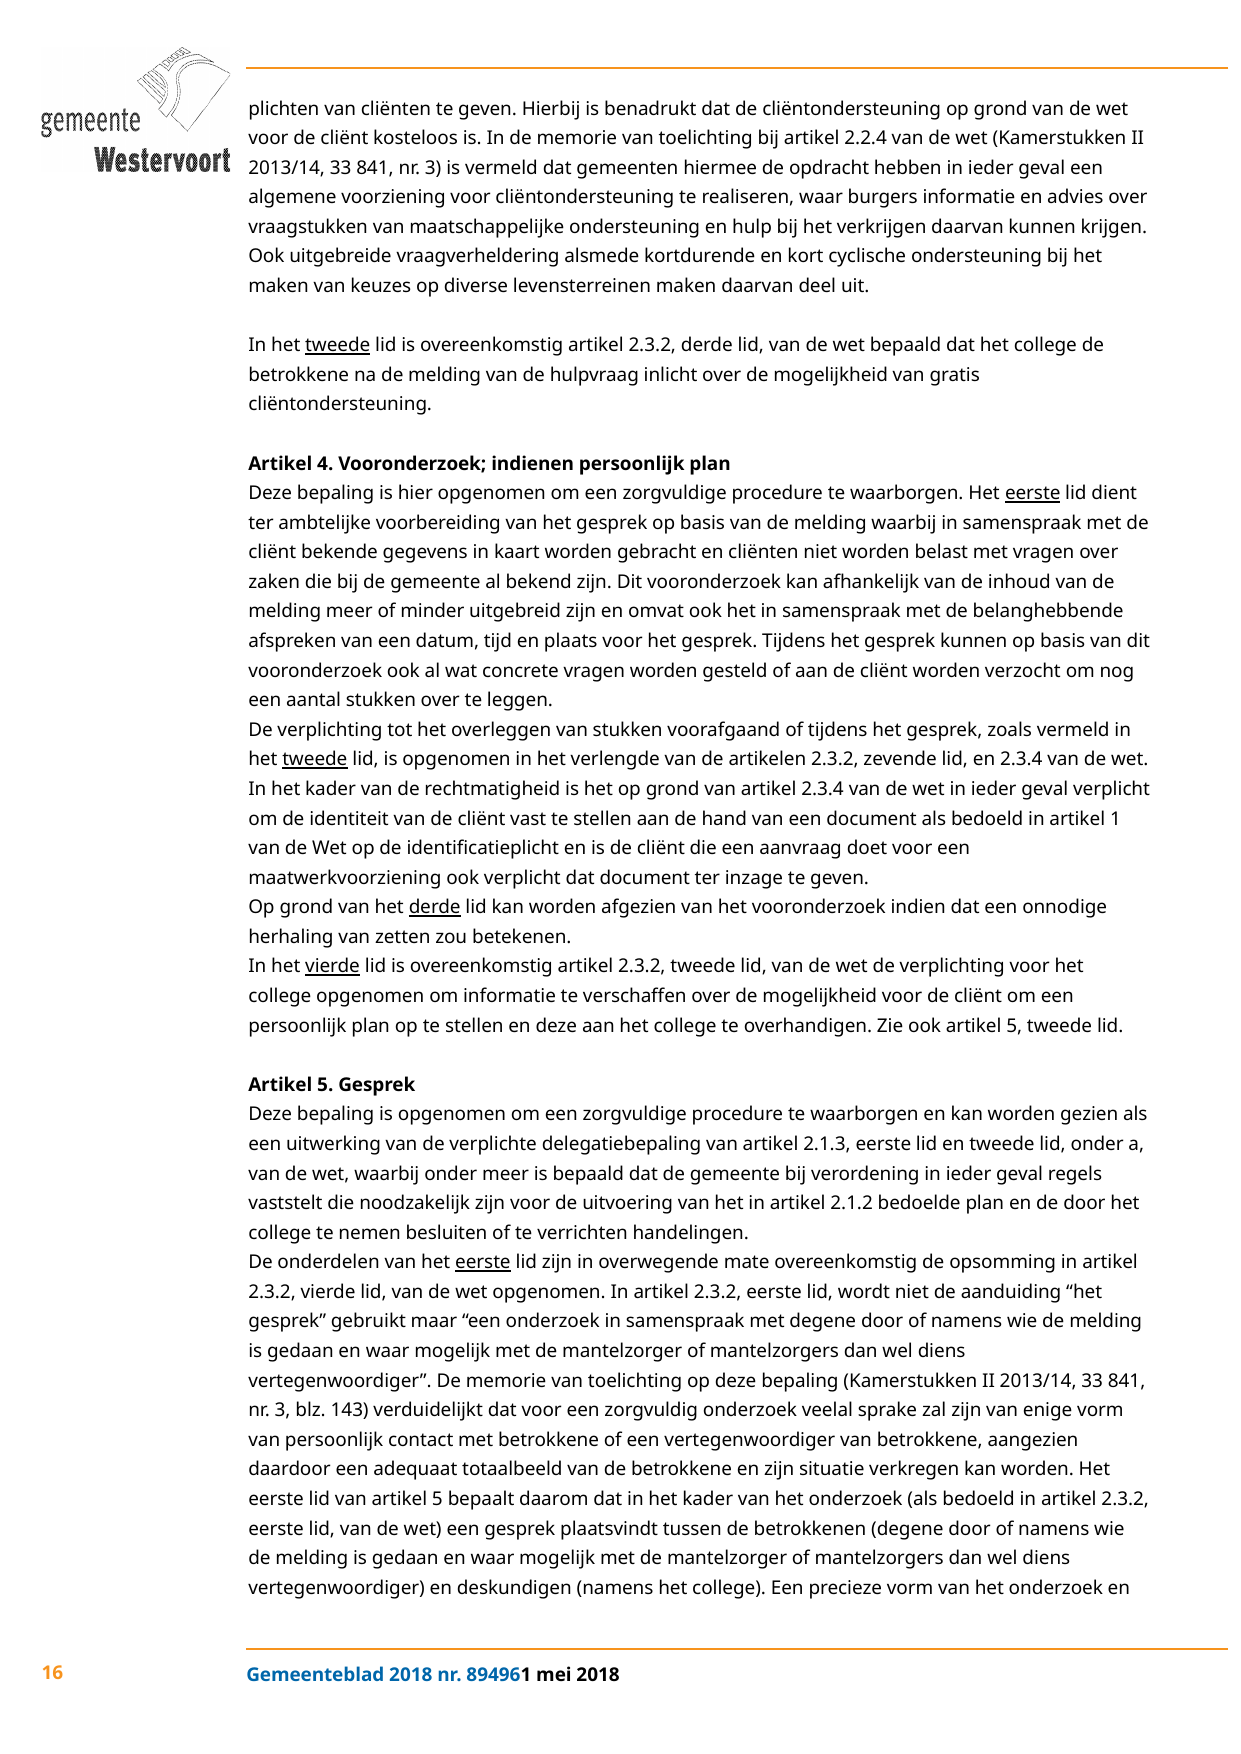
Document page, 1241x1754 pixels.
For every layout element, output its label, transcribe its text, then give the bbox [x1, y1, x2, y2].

text De verplichting tot het overleggen van stukken voorafgaand of tijdens het gesprek, zoals vermeld in het tweede lid, is opgenomen in het verlengde van de artikelen 2.3.2, zevende lid, en 2.3.4 van de wet. In het kader van de rechtmatigheid is het op grond van artikel 2.3.4 van de wet in ieder geval verplicht om de identiteit van de cliënt vast te stellen aan de hand van een document als bedoeld in artikel 1 van de Wet op de identificatieplicht en is de cliënt die een aanvraag doet voor een maatwerkvoorziening ook verplicht dat document ter inzage te geven. [248, 716, 1152, 890]
text plichten van cliënten te geven. Hierbij is benadrukt dat de cliëntondersteuning op grond van de wet voor de cliënt kosteloos is. In de memorie van toelichting bij artikel 2.2.4 van de wet (Kamerstukken II 2013/14, 33 841, nr. 3) is vermeld dat gemeenten hiermee de opdracht hebben in ieder geval een algemene voorziening voor cliëntondersteuning te realiseren, waar burgers informatie en advies over vraagstukken van maatschappelijke ondersteuning en hulp bij het verkrijgen daarvan kunnen krijgen. Ook uitgebreide vraagverheldering alsmede kortdurende en kort cyclische ondersteuning bij het maken van keuzes op diverse levensterreinen maken daarvan deel uit. [248, 95, 1152, 298]
text In het tweede lid is overeenkomstig artikel 2.3.2, derde lid, van de wet bepaald dat het college de betrokkene na de melding van de hulpvraag inlicht over de mogelijkheid van gratis cliëntondersteuning. [248, 331, 1152, 416]
text Deze bepaling is opgenomen om een zorgvuldige procedure te waarborgen en kan worden gezien als een uitwerking van de verplichte delegatiebepaling van artikel 2.1.3, eerste lid en tweede lid, onder a, van de wet, waarbij onder meer is bepaald dat de gemeente bij verordening in ieder geval regels vaststelt die noodzakelijk zijn voor de uitvoering van het in artikel 2.1.2 bedoelde plan en de door het college te nemen besluiten of te verrichten handelingen. [248, 1101, 1152, 1245]
text Artikel 5. Gesprek [248, 1071, 1152, 1097]
text In het vierde lid is overeenkomstig artikel 2.3.2, tweede lid, van de wet de verplichting voor het college opgenomen om informatie te verschaffen over de mogelijkheid voor de cliënt om een persoonlijk plan op te stellen en deze aan het college te overhandigen. Zie ook artikel 5, tweede lid. [248, 953, 1152, 1038]
text De onderdelen van het eerste lid zijn in overwegende mate overeenkomstig de opsomming in artikel 2.3.2, vierde lid, van de wet opgenomen. In artikel 2.3.2, eerste lid, wordt niet de aanduiding “het gesprek” gebruikt maar “een onderzoek in samenspraak met degene door of namens wie de melding is gedaan en waar mogelijk met de mantelzorger of mantelzorgers dan wel diens vertegenwoordiger”. De memorie van toelichting op deze bepaling (Kamerstukken II 2013/14, 33 841, nr. 3, blz. 143) verduidelijkt dat voor een zorgvuldig onderzoek veelal sprake zal zijn van enige vorm van persoonlijk contact met betrokkene of een vertegenwoordiger van betrokkene, aangezien daardoor een adequaat totaalbeeld van de betrokkene en zijn situatie verkregen kan worden. Het eerste lid van artikel 5 bepaalt daarom dat in het kader van het onderzoek (als bedoeld in artikel 2.3.2, eerste lid, van de wet) een gesprek plaatsvindt tussen de betrokkenen (degene door of namens wie de melding is gedaan en waar mogelijk met de mantelzorger of mantelzorgers dan wel diens vertegenwoordiger) en deskundigen (namens het college). Een precieze vorm van het onderzoek en [248, 1248, 1152, 1600]
text Deze bepaling is hier opgenomen om een zorgvuldige procedure te waarborgen. Het eerste lid dient ter ambtelijke voorbereiding van het gesprek op basis van de melding waarbij in samenspraak met de cliënt bekende gegevens in kaart worden gebracht en cliënten niet worden belast met vragen over zaken die bij de gemeente al bekend zijn. Dit vooronderzoek kan afhankelijk van de inhoud van de melding meer of minder uitgebreid zijn en omvat ook het in samenspraak met de belanghebbende afspreken van een datum, tijd en plaats voor het gesprek. Tijdens het gesprek kunnen op basis van dit vooronderzoek ook al wat concrete vragen worden gesteld of aan de cliënt worden verzocht om nog een aantal stukken over te leggen. [248, 479, 1152, 712]
picture [41, 47, 231, 172]
text Op grond van het derde lid kan worden afgezien van het vooronderzoek indien dat een onnodige herhaling van zetten zou betekenen. [248, 893, 1152, 949]
text Artikel 4. Vooronderzoek; indienen persoonlijk plan [248, 450, 1152, 476]
